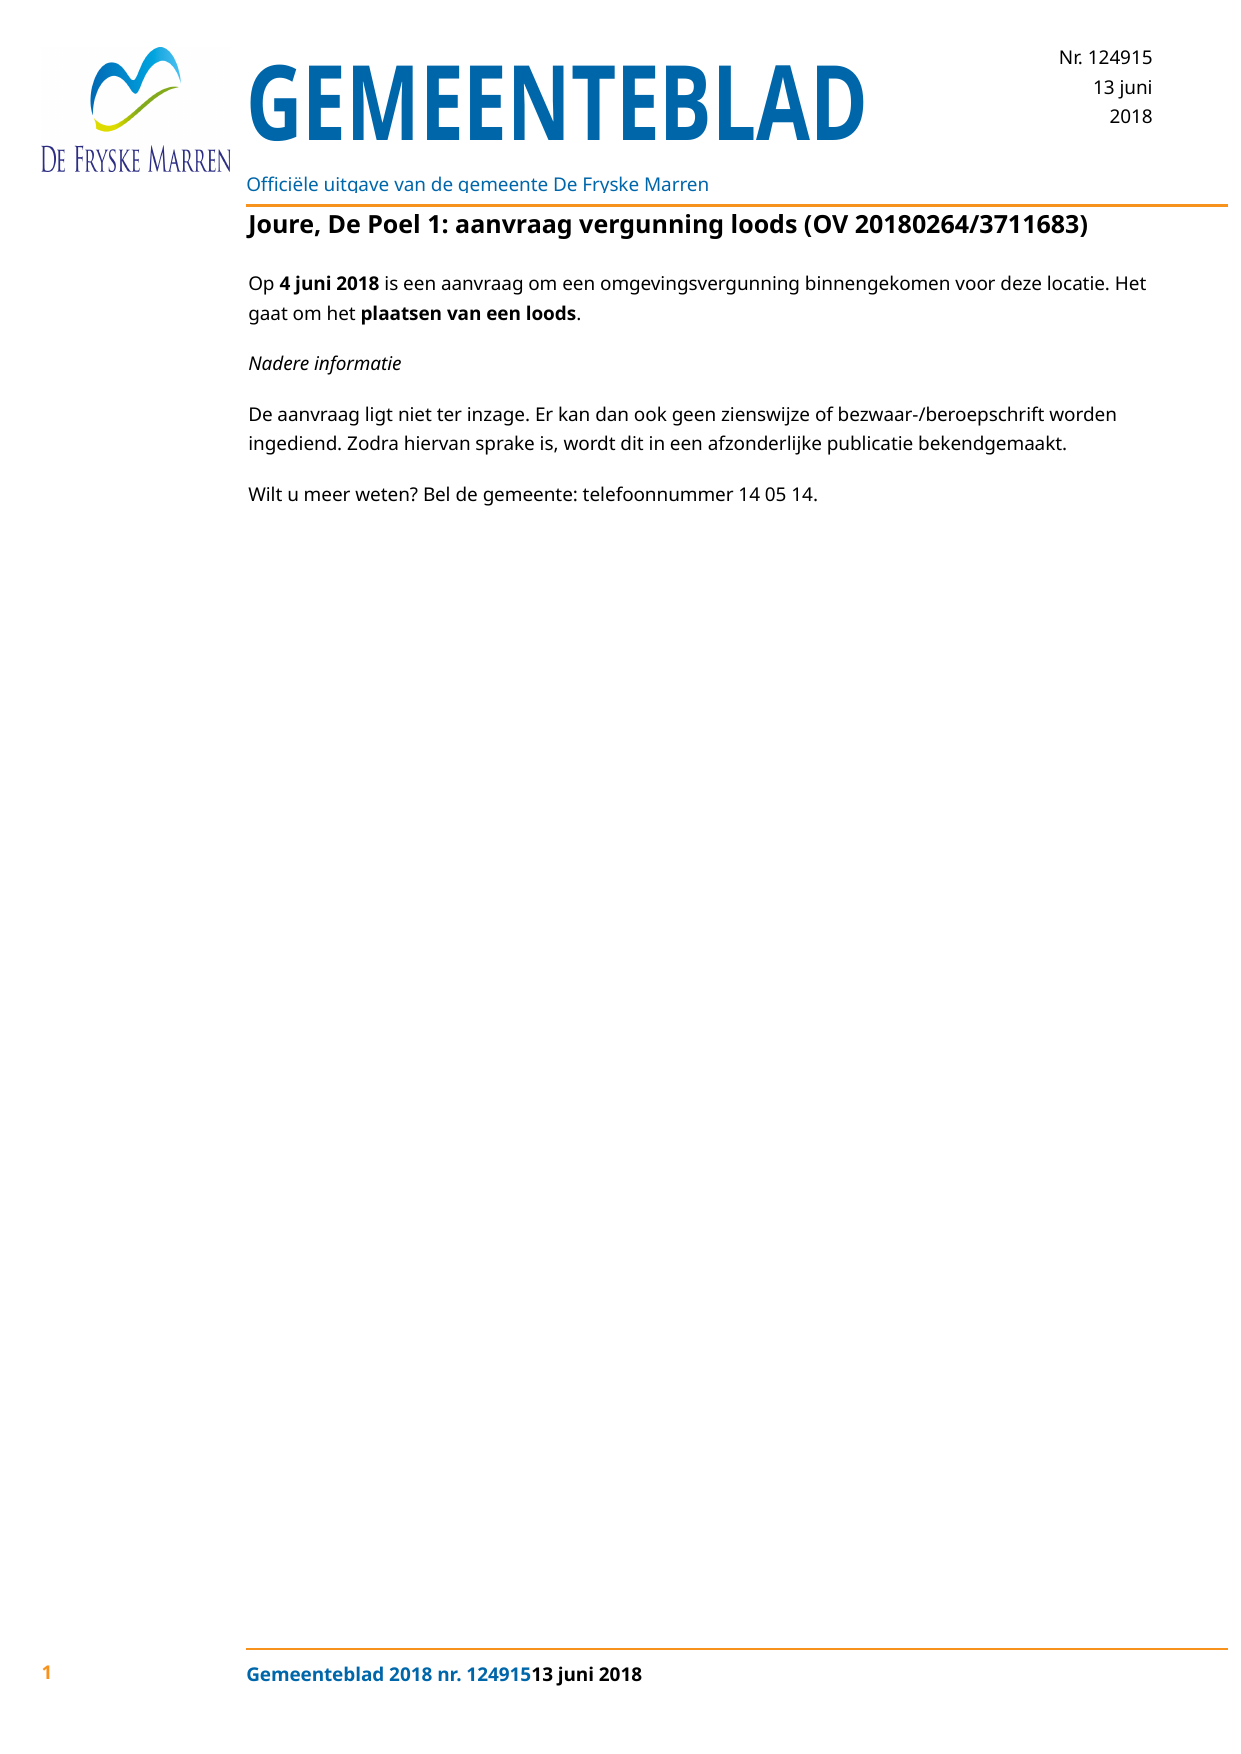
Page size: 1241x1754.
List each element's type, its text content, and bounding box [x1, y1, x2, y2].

text Nadere informatie [248, 350, 1152, 376]
text Joure, De Poel 1: aanvraag vergunning loods (OV 20180264/3711683) [248, 207, 1152, 241]
text Wilt u meer weten? Bel de gemeente: telefoonnummer 14 05 14. [248, 481, 1152, 506]
text De aanvraag ligt niet ter inzage. Er kan dan ook geen zienswijze of bezwaar-/beroepschrift worden ingediend. Zodra hiervan sprake is, wordt dit in een afzonderlijke publicatie bekendgemaakt. [248, 401, 1152, 456]
picture [41, 47, 231, 172]
text Op 4 juni 2018 is een aanvraag om een omgevingsvergunning binnengekomen voor deze locatie. Het gaat om het plaatsen van een loods. [248, 270, 1152, 326]
